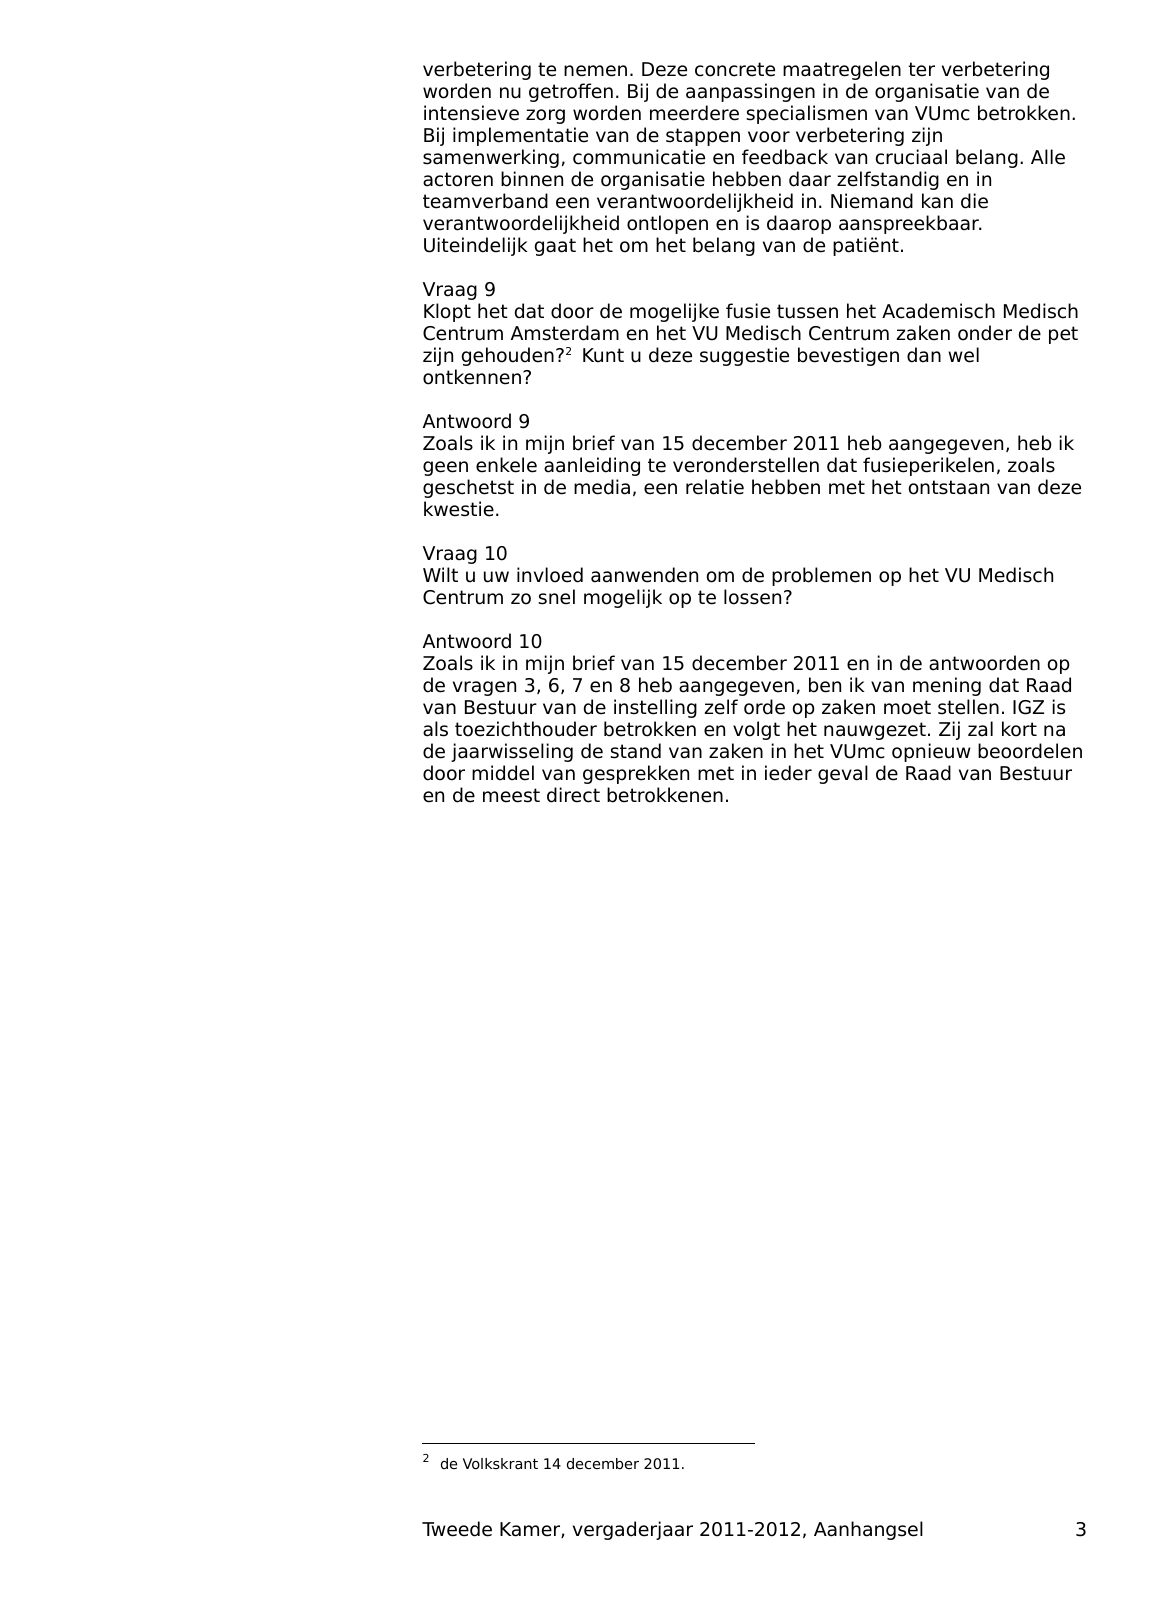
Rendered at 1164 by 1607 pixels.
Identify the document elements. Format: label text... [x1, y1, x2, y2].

text Zoals ik in mijn brief van 15 december 2011 heb aangegeven, heb ik geen enkele aanleiding te veronderstellen dat fusieperikelen, zoals geschetst in de media, een relatie hebben met het ontstaan van deze kwestie. [422, 433, 1087, 521]
text Klopt het dat door de mogelijke fusie tussen het Academisch Medisch Centrum Amsterdam en het VU Medisch Centrum zaken onder de pet zijn gehouden? Kunt u deze suggestie bevestigen dan wel ontkennen? [422, 301, 1087, 389]
text verbetering te nemen. Deze concrete maatregelen ter verbetering worden nu getroffen. Bij de aanpassingen in de organisatie van de intensieve zorg worden meerdere specialismen van VUmc betrokken. [422, 59, 1087, 125]
text de Volkskrant 14 december 2011. [422, 1452, 1087, 1474]
text Vraag 9 [422, 279, 1087, 301]
text Vraag 10 [422, 543, 1087, 565]
text Zoals ik in mijn brief van 15 december 2011 en in de antwoorden op de vragen 3, 6, 7 en 8 heb aangegeven, ben ik van mening dat Raad van Bestuur van de instelling zelf orde op zaken moet stellen. IGZ is als toezichthouder betrokken en volgt het nauwgezet. Zij zal kort na de jaarwisseling de stand van zaken in het VUmc opnieuw beoordelen door middel van gesprekken met in ieder geval de Raad van Bestuur en de meest direct betrokkenen. [422, 653, 1087, 807]
text Antwoord 9 [422, 411, 1087, 433]
text Wilt u uw invloed aanwenden om de problemen op het VU Medisch Centrum zo snel mogelijk op te lossen? [422, 565, 1087, 609]
text Antwoord 10 [422, 631, 1087, 653]
text Bij implementatie van de stappen voor verbetering zijn samenwerking, communicatie en feedback van cruciaal belang. Alle actoren binnen de organisatie hebben daar zelfstandig en in teamverband een verantwoordelijkheid in. Niemand kan die verantwoordelijkheid ontlopen en is daarop aanspreekbaar. Uiteindelijk gaat het om het belang van de patiënt. [422, 125, 1087, 257]
